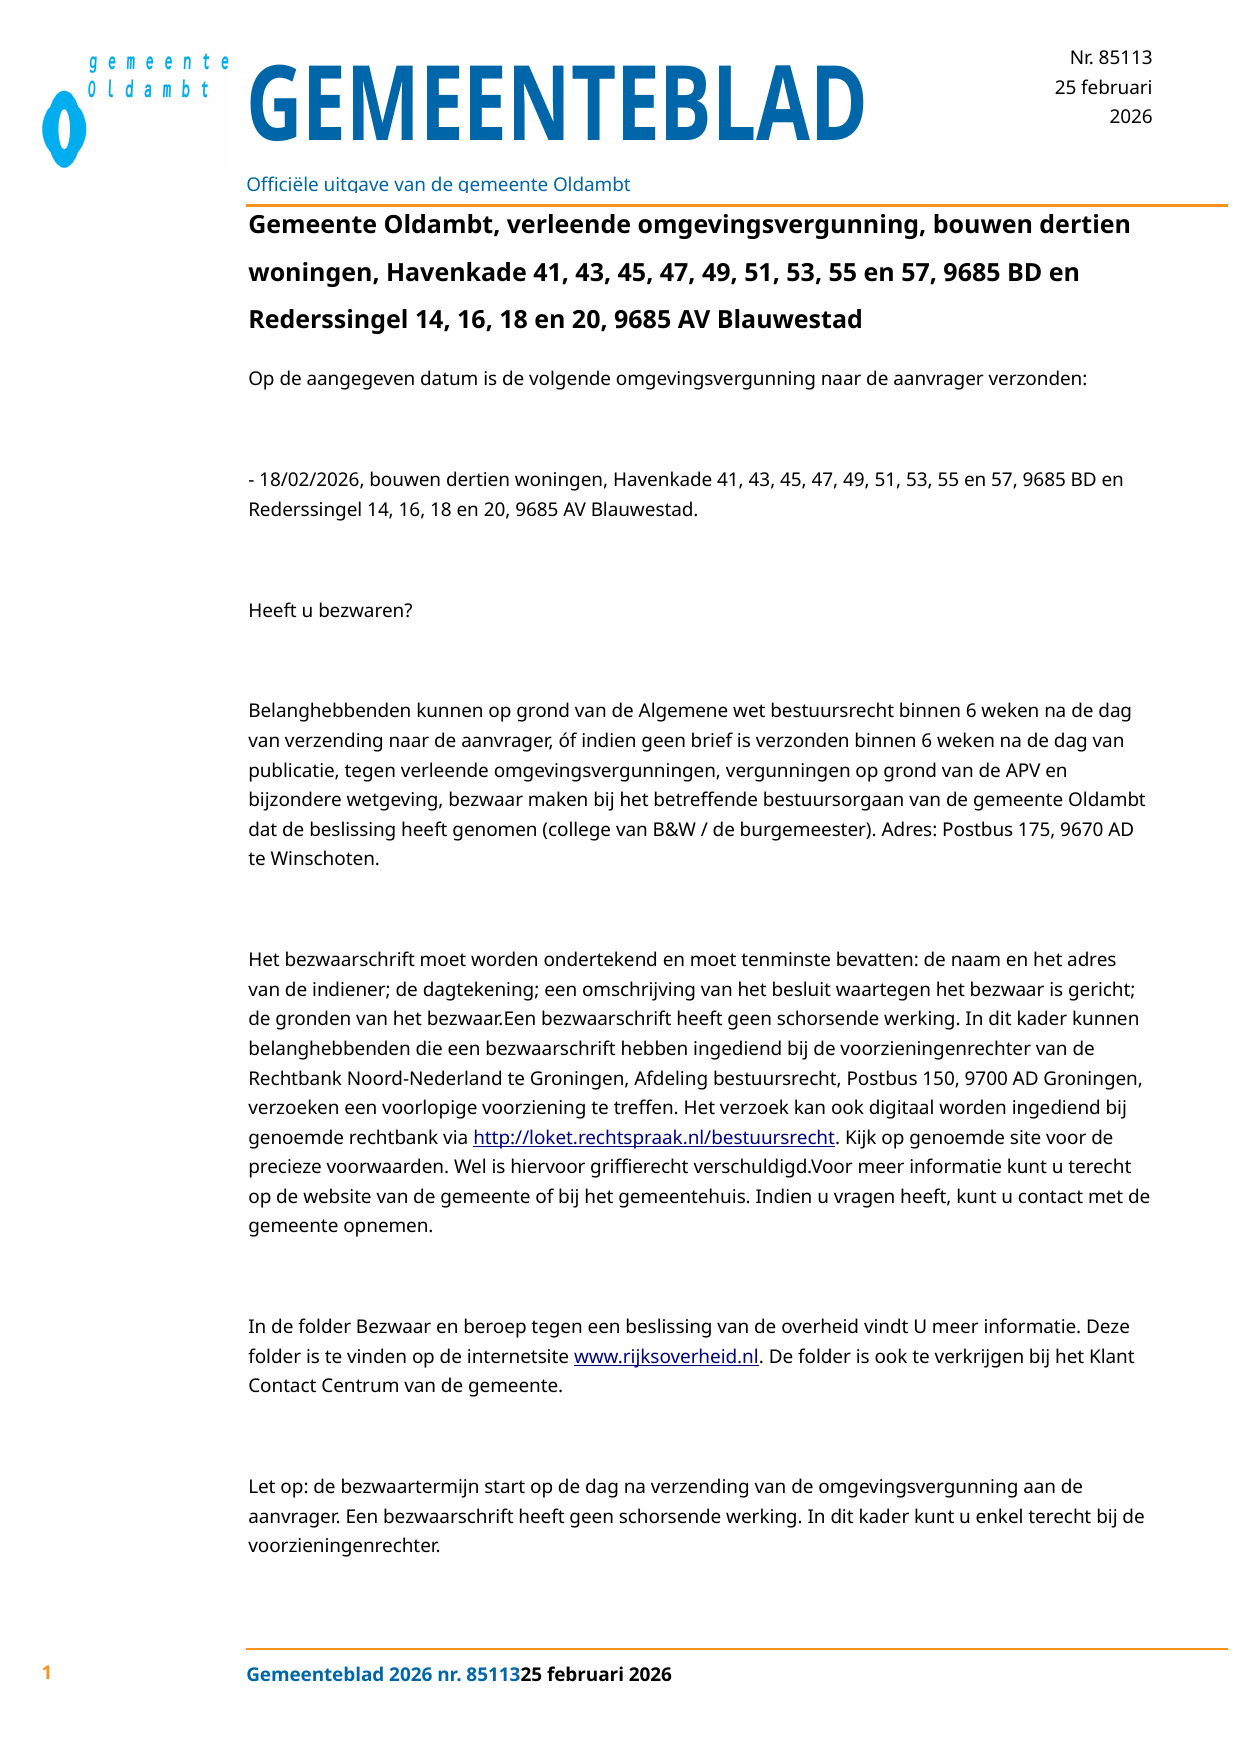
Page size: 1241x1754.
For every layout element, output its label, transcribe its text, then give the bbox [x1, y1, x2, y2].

text - 18/02/2026, bouwen dertien woningen, Havenkade 41, 43, 45, 47, 49, 51, 53, 55 en 57, 9685 BD en Rederssingel 14, 16, 18 en 20, 9685 AV Blauwestad. [248, 466, 1152, 522]
text Gemeente Oldambt, verleende omgevingsvergunning, bouwen dertien woningen, Havenkade 41, 43, 45, 47, 49, 51, 53, 55 en 57, 9685 BD en Rederssingel 14, 16, 18 en 20, 9685 AV Blauwestad [248, 207, 1152, 336]
picture [41, 47, 231, 172]
text Het bezwaarschrift moet worden ondertekend en moet tenminste bevatten: de naam en het adres van de indiener; de dagtekening; een omschrijving van het besluit waartegen het bezwaar is gericht; de gronden van het bezwaar.Een bezwaarschrift heeft geen schorsende werking. In dit kader kunnen belanghebbenden die een bezwaarschrift hebben ingediend bij de voorzieningenrechter van de Rechtbank Noord-Nederland te Groningen, Afdeling bestuursrecht, Postbus 150, 9700 AD Groningen, verzoeken een voorlopige voorziening te treffen. Het verzoek kan ook digitaal worden ingediend bij genoemde rechtbank via http://loket.rechtspraak.nl/bestuursrecht. Kijk op genoemde site voor de precieze voorwaarden. Wel is hiervoor griffierecht verschuldigd.Voor meer informatie kunt u terecht op de website van de gemeente of bij het gemeentehuis. Indien u vragen heeft, kunt u contact met de gemeente opnemen. [248, 946, 1152, 1238]
text In de folder Bezwaar en beroep tegen een beslissing van de overheid vindt U meer informatie. Deze folder is te vinden op de internetsite www.rijksoverheid.nl. De folder is ook te verkrijgen bij het Klant Contact Centrum van de gemeente. [248, 1313, 1152, 1398]
text Heeft u bezwaren? [248, 597, 1152, 622]
text Let op: de bezwaartermijn start op de dag na verzending van de omgevingsvergunning aan de aanvrager. Een bezwaarschrift heeft geen schorsende werking. In dit kader kunt u enkel terecht bij de voorzieningenrechter. [248, 1473, 1152, 1558]
text Op de aangegeven datum is de volgende omgevingsvergunning naar de aanvrager verzonden: [248, 366, 1152, 391]
text Belanghebbenden kunnen op grond van de Algemene wet bestuursrecht binnen 6 weken na de dag van verzending naar de aanvrager, óf indien geen brief is verzonden binnen 6 weken na de dag van publicatie, tegen verleende omgevingsvergunningen, vergunningen op grond van de APV en bijzondere wetgeving, bezwaar maken bij het betreffende bestuursorgaan van de gemeente Oldambt dat de beslissing heeft genomen (college van B&W / de burgemeester). Adres: Postbus 175, 9670 AD te Winschoten. [248, 698, 1152, 871]
